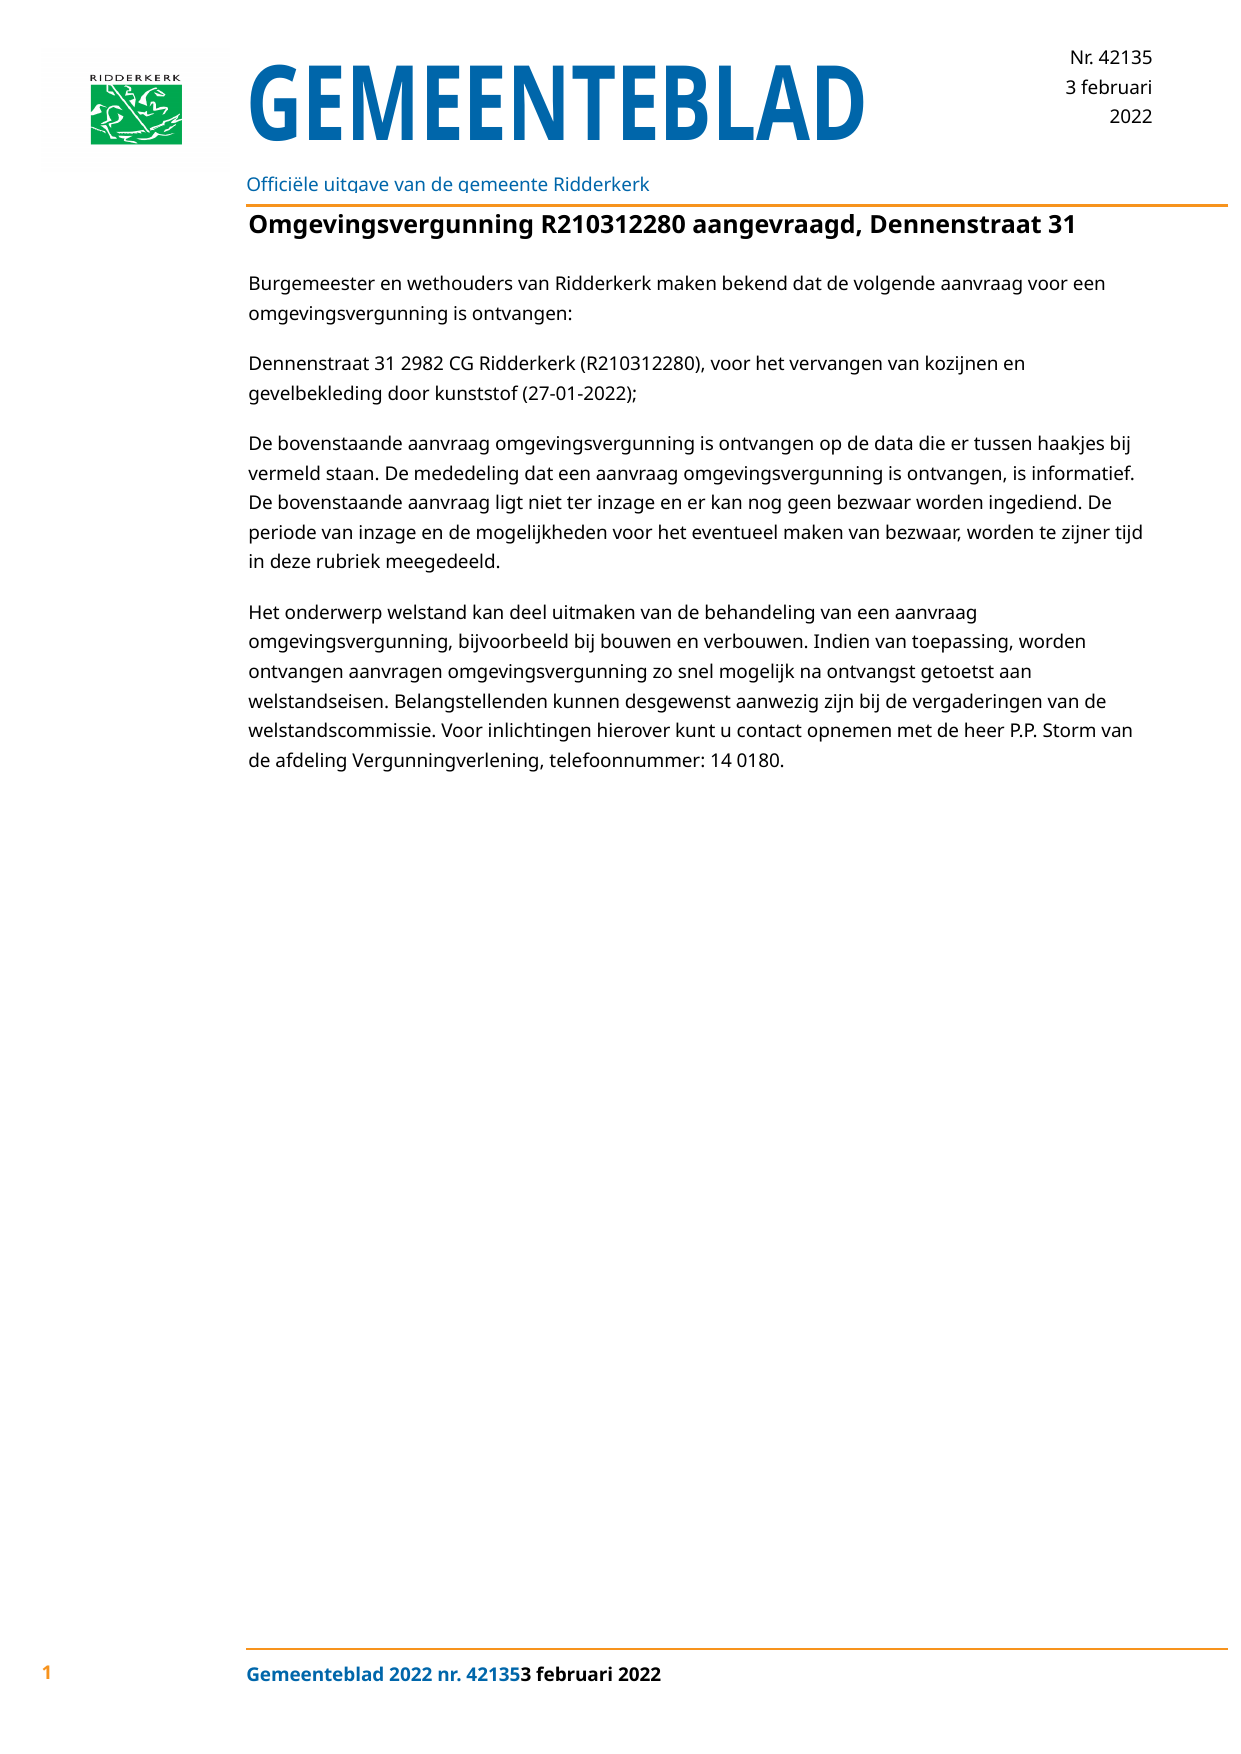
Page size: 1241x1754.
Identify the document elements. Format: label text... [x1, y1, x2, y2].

text Dennenstraat 31 2982 CG Ridderkerk (R210312280), voor het vervangen van kozijnen en gevelbekleding door kunststof (27-01-2022); [248, 350, 1152, 406]
text Omgevingsvergunning R210312280 aangevraagd, Dennenstraat 31 [248, 207, 1152, 241]
text De bovenstaande aanvraag omgevingsvergunning is ontvangen op de data die er tussen haakjes bij vermeld staan. De mededeling dat een aanvraag omgevingsvergunning is ontvangen, is informatief. De bovenstaande aanvraag ligt niet ter inzage en er kan nog geen bezwaar worden ingediend. De periode van inzage en de mogelijkheden voor het eventueel maken van bezwaar, worden te zijner tijd in deze rubriek meegedeeld. [248, 430, 1152, 574]
picture [41, 47, 231, 172]
text Het onderwerp welstand kan deel uitmaken van de behandeling van een aanvraag omgevingsvergunning, bijvoorbeeld bij bouwen en verbouwen. Indien van toepassing, worden ontvangen aanvragen omgevingsvergunning zo snel mogelijk na ontvangst getoetst aan welstandseisen. Belangstellenden kunnen desgewenst aanwezig zijn bij de vergaderingen van de welstandscommissie. Voor inlichtingen hierover kunt u contact opnemen met de heer P.P. Storm van de afdeling Vergunningverlening, telefoonnummer: 14 0180. [248, 599, 1152, 773]
text Burgemeester en wethouders van Ridderkerk maken bekend dat de volgende aanvraag voor een omgevingsvergunning is ontvangen: [248, 270, 1152, 326]
